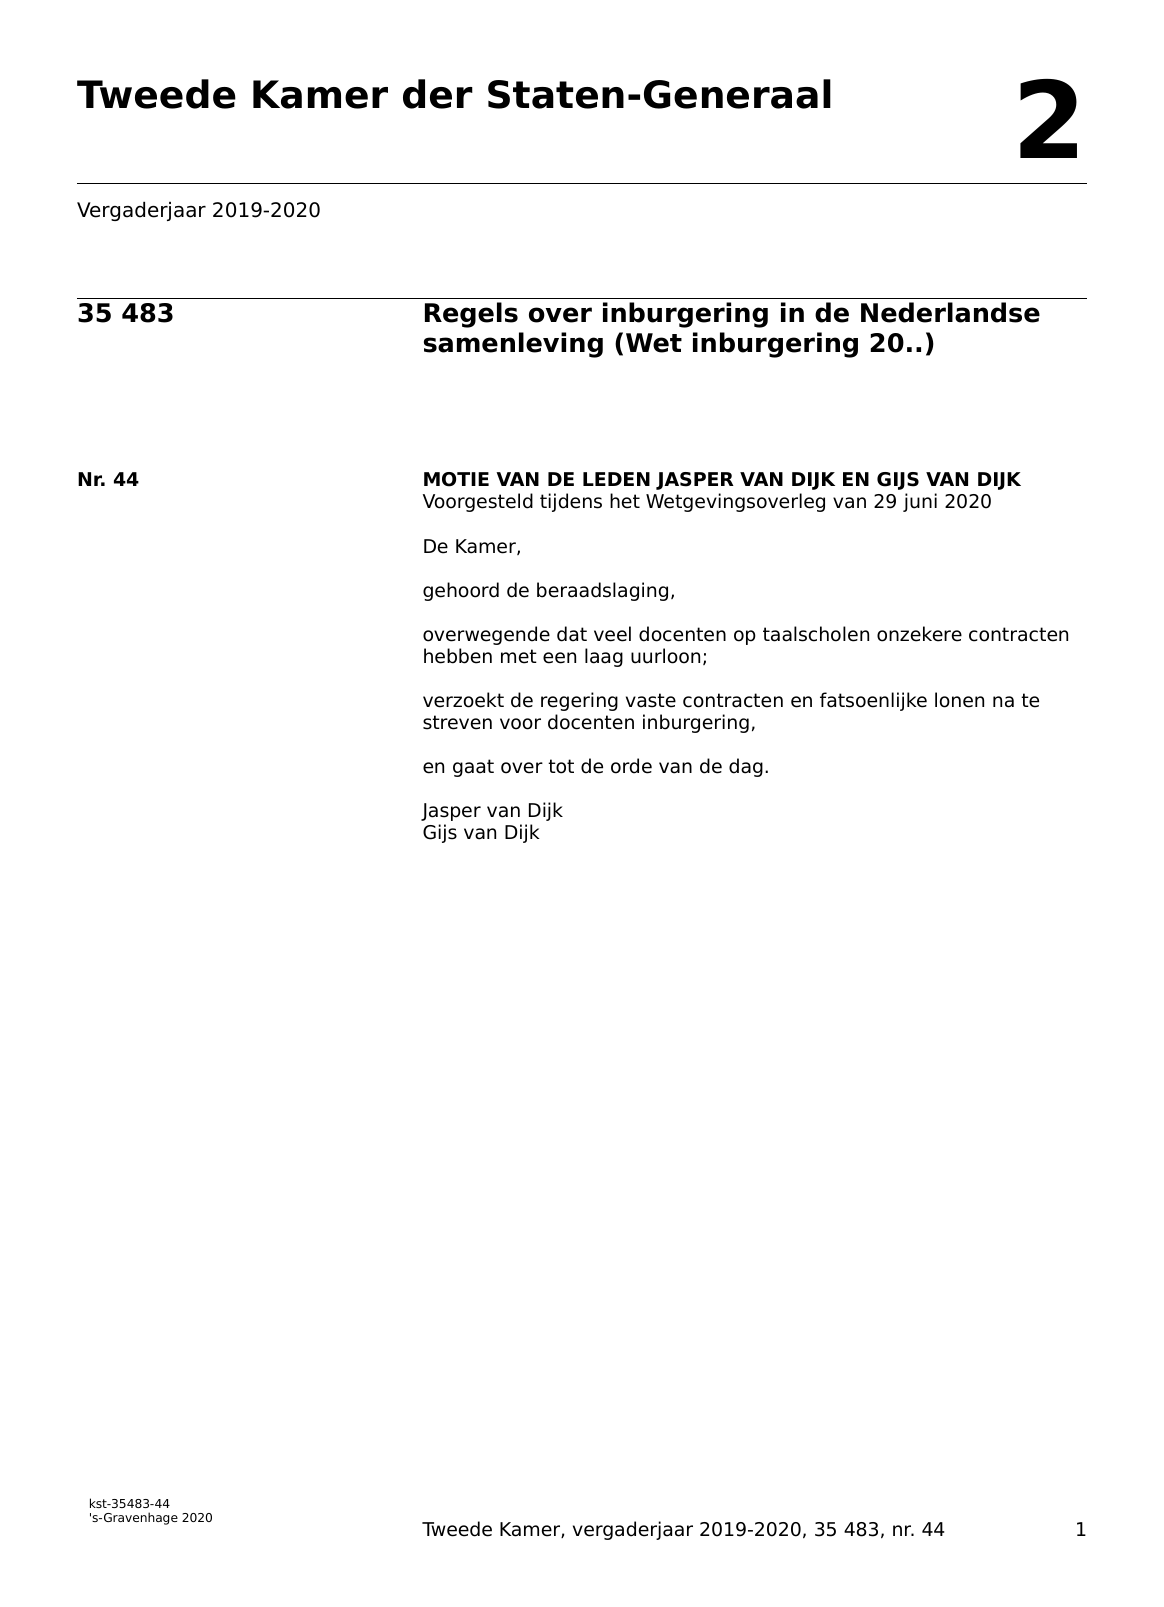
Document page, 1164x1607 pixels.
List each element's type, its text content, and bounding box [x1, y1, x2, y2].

table_header Tweede Kamer der Staten-Generaal [77, 59, 886, 183]
text De Kamer, [422, 536, 1087, 557]
text Jasper van Dijk [422, 800, 1087, 822]
text verzoekt de regering vaste contracten en fatsoenlijke lonen na te streven voor docenten inburgering, [422, 690, 1087, 734]
table_header 2 [886, 59, 1087, 183]
subtitle 35 483 Regels over inburgering in de Nederlandse samenleving (Wet inburgering 20..) [77, 299, 1087, 358]
text 's-Gravenhage 2020 [88, 1511, 323, 1525]
subtitle Nr. 44 MOTIE VAN DE LEDEN JASPER VAN DIJK EN GIJS VAN DIJK [77, 469, 1087, 491]
text gehoord de beraadslaging, [422, 580, 1087, 602]
text overwegende dat veel docenten op taalscholen onzekere contracten hebben met een laag uurloon; [422, 624, 1087, 668]
text Voorgesteld tijdens het Wetgevingsoverleg van 29 juni 2020 [422, 491, 1087, 513]
text Gijs van Dijk [422, 822, 1087, 844]
text en gaat over tot de orde van de dag. [422, 756, 1087, 778]
table_cell Vergaderjaar 2019-2020 [77, 184, 1087, 298]
text kst-35483-44 [88, 1497, 323, 1511]
